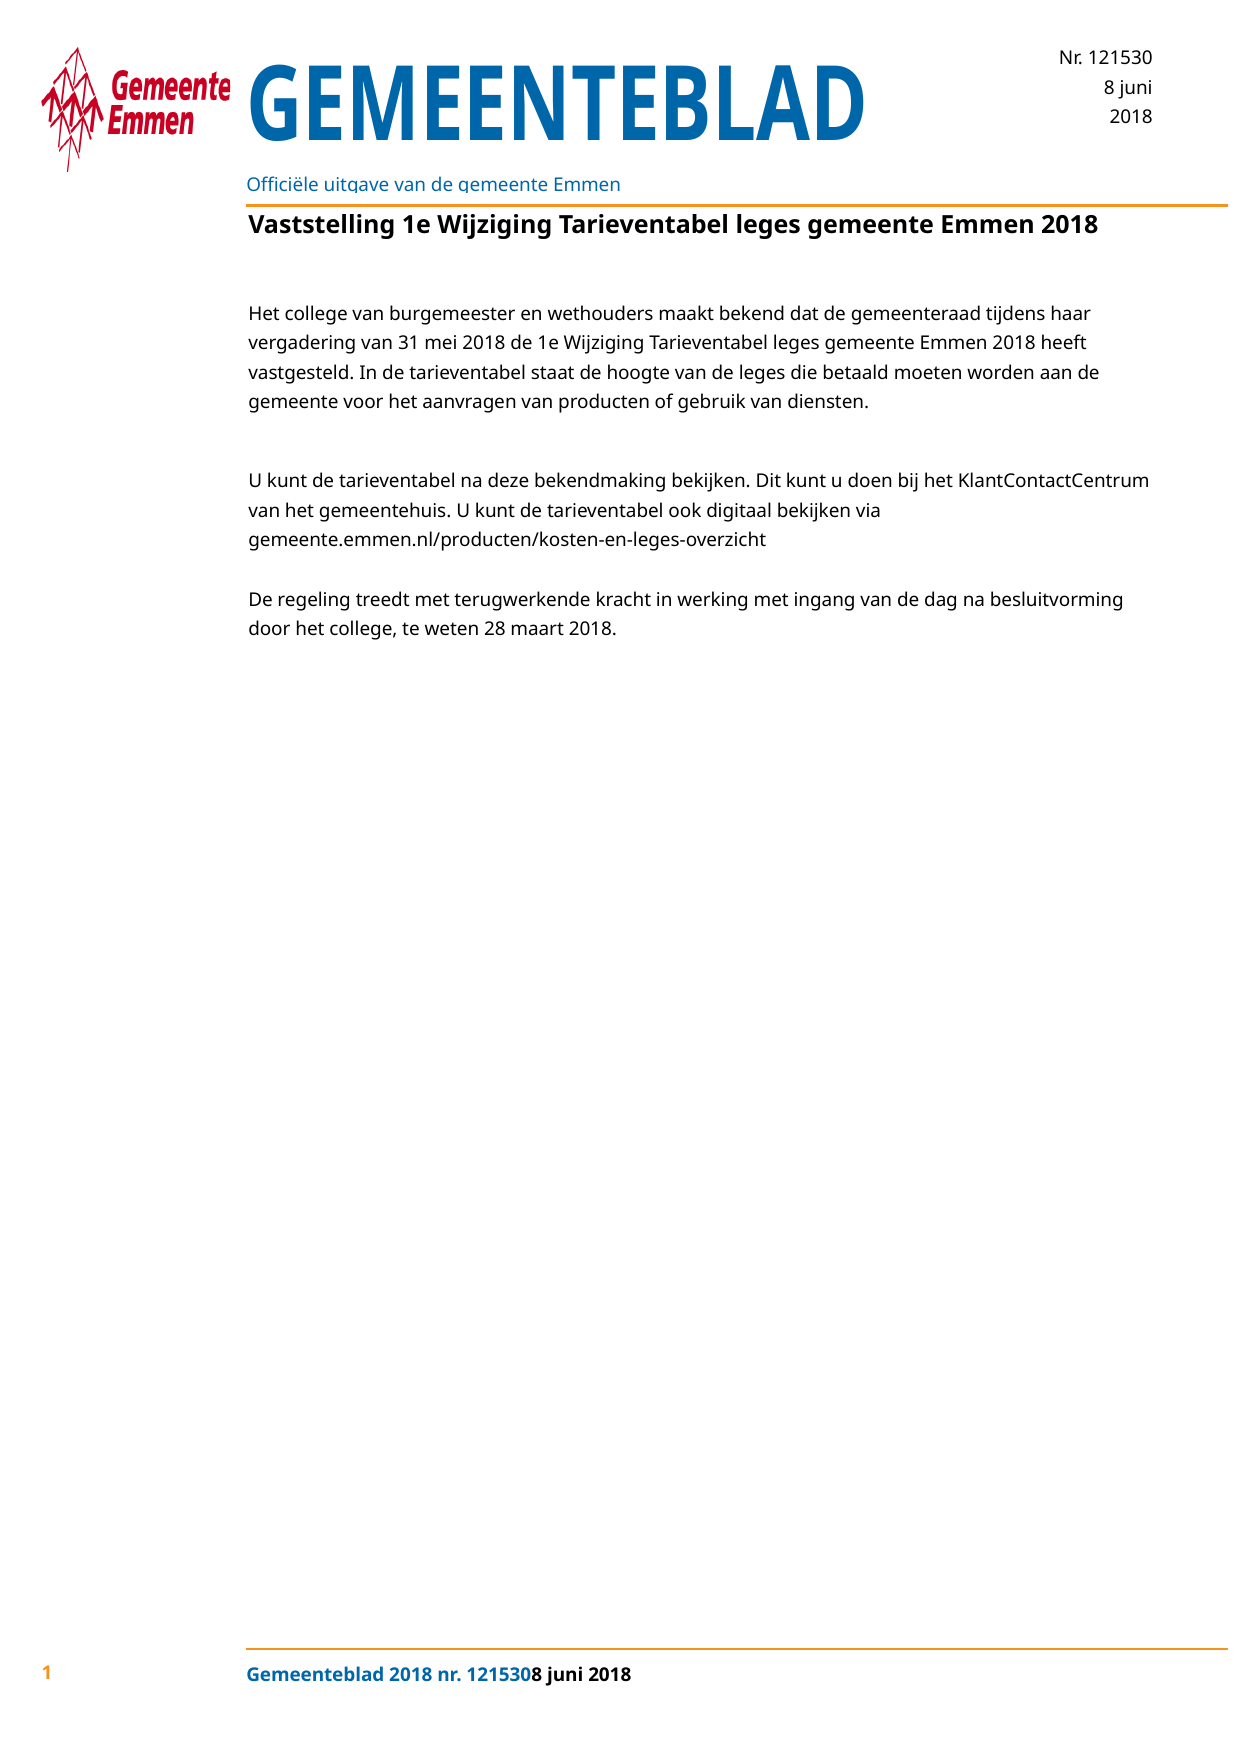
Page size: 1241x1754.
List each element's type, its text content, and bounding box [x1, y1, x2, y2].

text Vaststelling 1e Wijziging Tarieventabel leges gemeente Emmen 2018 [248, 207, 1152, 241]
text De regeling treedt met terugwerkende kracht in werking met ingang van de dag na besluitvorming door het college, te weten 28 maart 2018. [248, 586, 1152, 641]
text Het college van burgemeester en wethouders maakt bekend dat de gemeenteraad tijdens haar vergadering van 31 mei 2018 de 1e Wijziging Tarieventabel leges gemeente Emmen 2018 heeft vastgesteld. In de tarieventabel staat de hoogte van de leges die betaald moeten worden aan de gemeente voor het aanvragen van producten of gebruik van diensten. [248, 300, 1152, 414]
picture [41, 47, 231, 172]
text U kunt de tarieventabel na deze bekendmaking bekijken. Dit kunt u doen bij het KlantContactCentrum van het gemeentehuis. U kunt de tarieventabel ook digitaal bekijken via gemeente.emmen.nl/producten/kosten-en-leges-overzicht [248, 467, 1152, 552]
